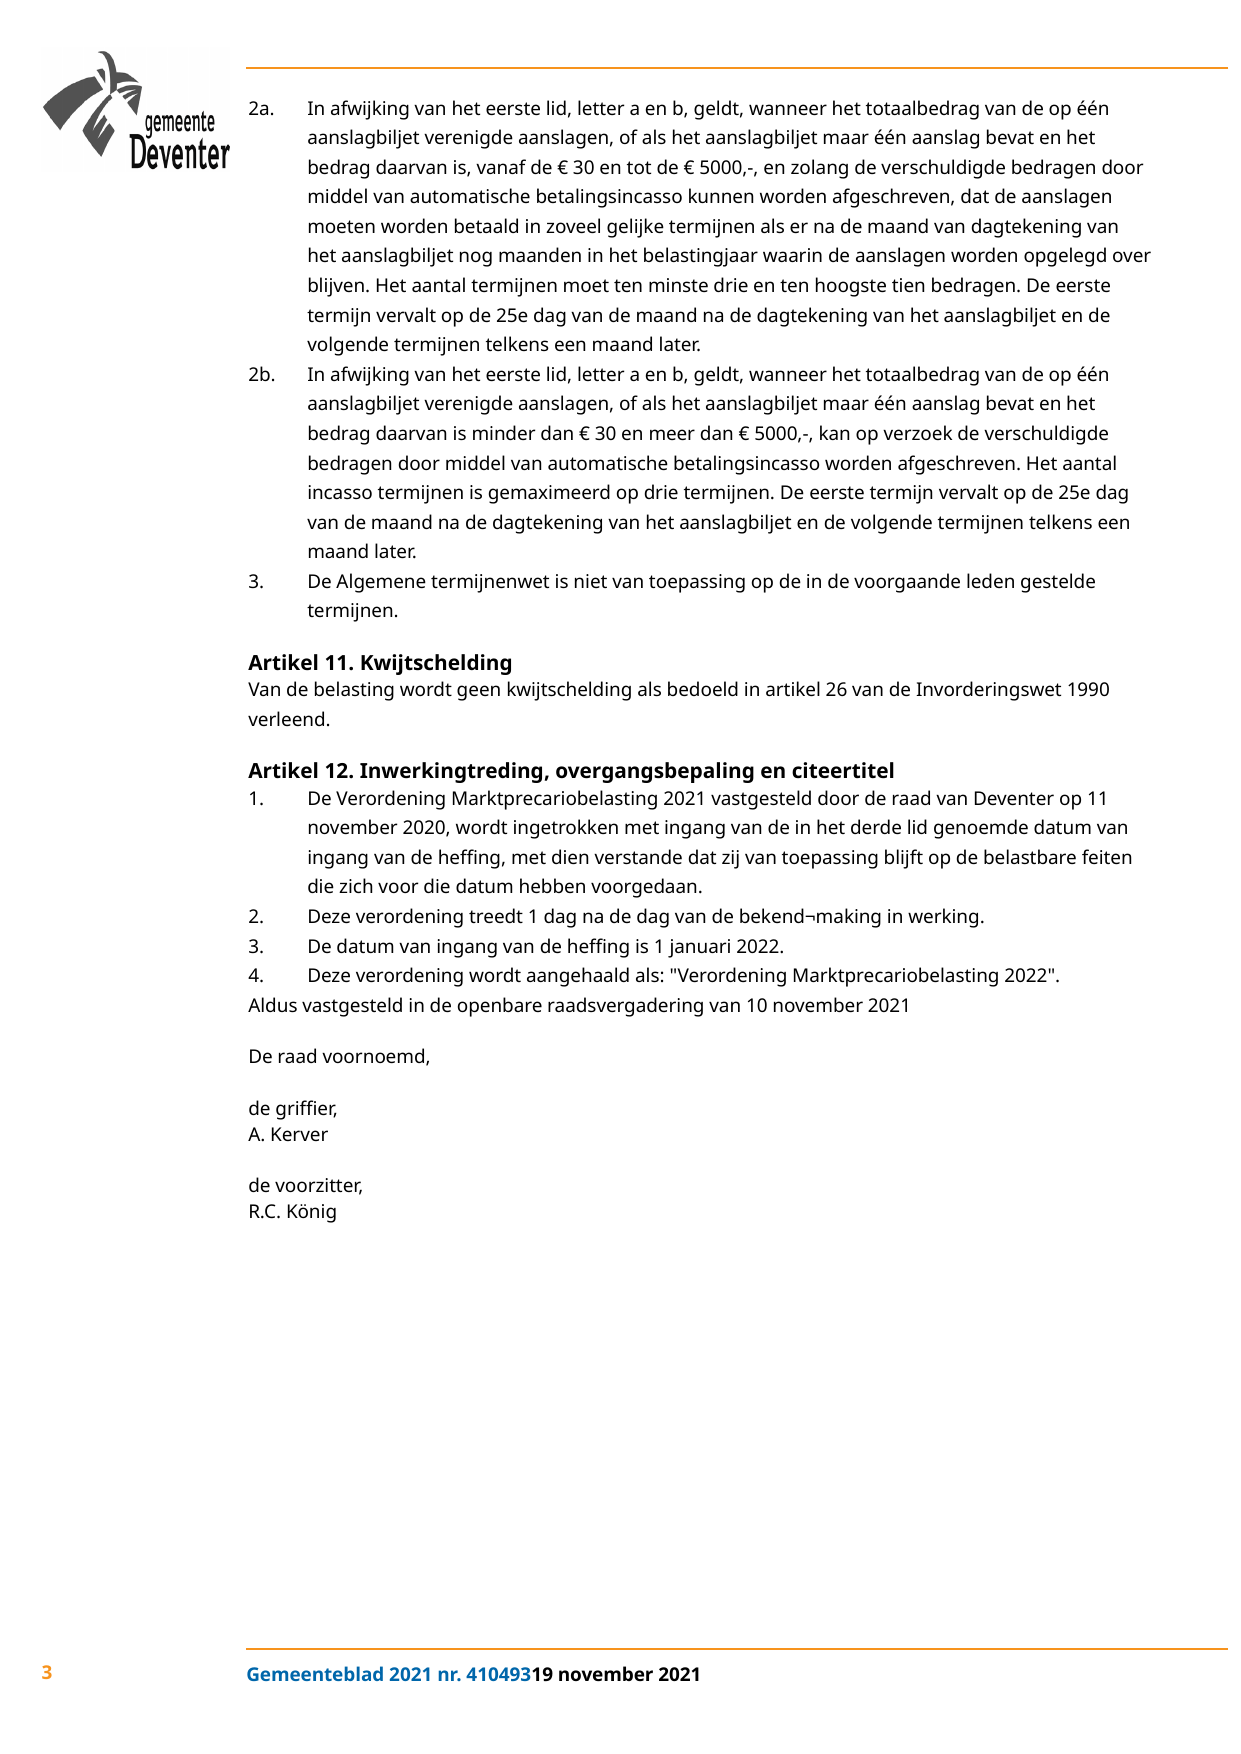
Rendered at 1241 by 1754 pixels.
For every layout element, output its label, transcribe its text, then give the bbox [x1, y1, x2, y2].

text Aldus vastgesteld in de openbare raadsvergadering van 10 november 2021 [248, 992, 1152, 1018]
list In afwijking van het eerste lid, letter a en b, geldt, wanneer het totaalbedrag van de op één aanslagbiljet verenigde aanslagen, of als het aanslagbiljet maar één aanslag bevat en het bedrag daarvan is, vanaf de € 30 en tot de € 5000,-, en zolang de verschuldigde bedragen door middel van automatische betalingsincasso kunnen worden afgeschreven, dat de aanslagen moeten worden betaald in zoveel gelijke termijnen als er na de maand van dagtekening van het aanslagbiljet nog maanden in het belastingjaar waarin de aanslagen worden opgelegd over blijven. Het aantal termijnen moet ten minste drie en ten hoogste tien bedragen. De eerste termijn vervalt op de 25e dag van de maand na de dagtekening van het aanslagbiljet en de volgende termijnen telkens een maand later. [248, 95, 1152, 357]
text A. Kerver [248, 1121, 1152, 1146]
text Van de belasting wordt geen kwijtschelding als bedoeld in artikel 26 van de Invorderingswet 1990 verleend. [248, 677, 1152, 732]
text R.C. König [248, 1198, 1152, 1224]
text de voorzitter, [248, 1172, 1152, 1198]
list Deze verordening wordt aangehaald als: "Verordening Marktprecariobelasting 2022". [248, 962, 1152, 988]
list Deze verordening treedt 1 dag na de dag van de bekend¬making in werking. [248, 903, 1152, 929]
picture [41, 47, 231, 172]
text Artikel 11. Kwijtschelding [248, 648, 1152, 677]
text de griffier, [248, 1095, 1152, 1121]
list De Algemene termijnenwet is niet van toepassing op de in de voorgaande leden gestelde termijnen. [248, 568, 1152, 623]
list De datum van ingang van de heffing is 1 januari 2022. [248, 933, 1152, 959]
list De Verordening Marktprecariobelasting 2021 vastgesteld door de raad van Deventer op 11 november 2020, wordt ingetrokken met ingang van de in het derde lid genoemde datum van ingang van de heffing, met dien verstande dat zij van toepassing blijft op de belastbare feiten die zich voor die datum hebben voorgedaan. [248, 785, 1152, 899]
text Artikel 12. Inwerkingtreding, overgangsbepaling en citeertitel [248, 757, 1152, 785]
list In afwijking van het eerste lid, letter a en b, geldt, wanneer het totaalbedrag van de op één aanslagbiljet verenigde aanslagen, of als het aanslagbiljet maar één aanslag bevat en het bedrag daarvan is minder dan € 30 en meer dan € 5000,-, kan op verzoek de verschuldigde bedragen door middel van automatische betalingsincasso worden afgeschreven. Het aantal incasso termijnen is gemaximeerd op drie termijnen. De eerste termijn vervalt op de 25e dag van de maand na de dagtekening van het aanslagbiljet en de volgende termijnen telkens een maand later. [248, 361, 1152, 564]
text De raad voornoemd, [248, 1043, 1152, 1069]
